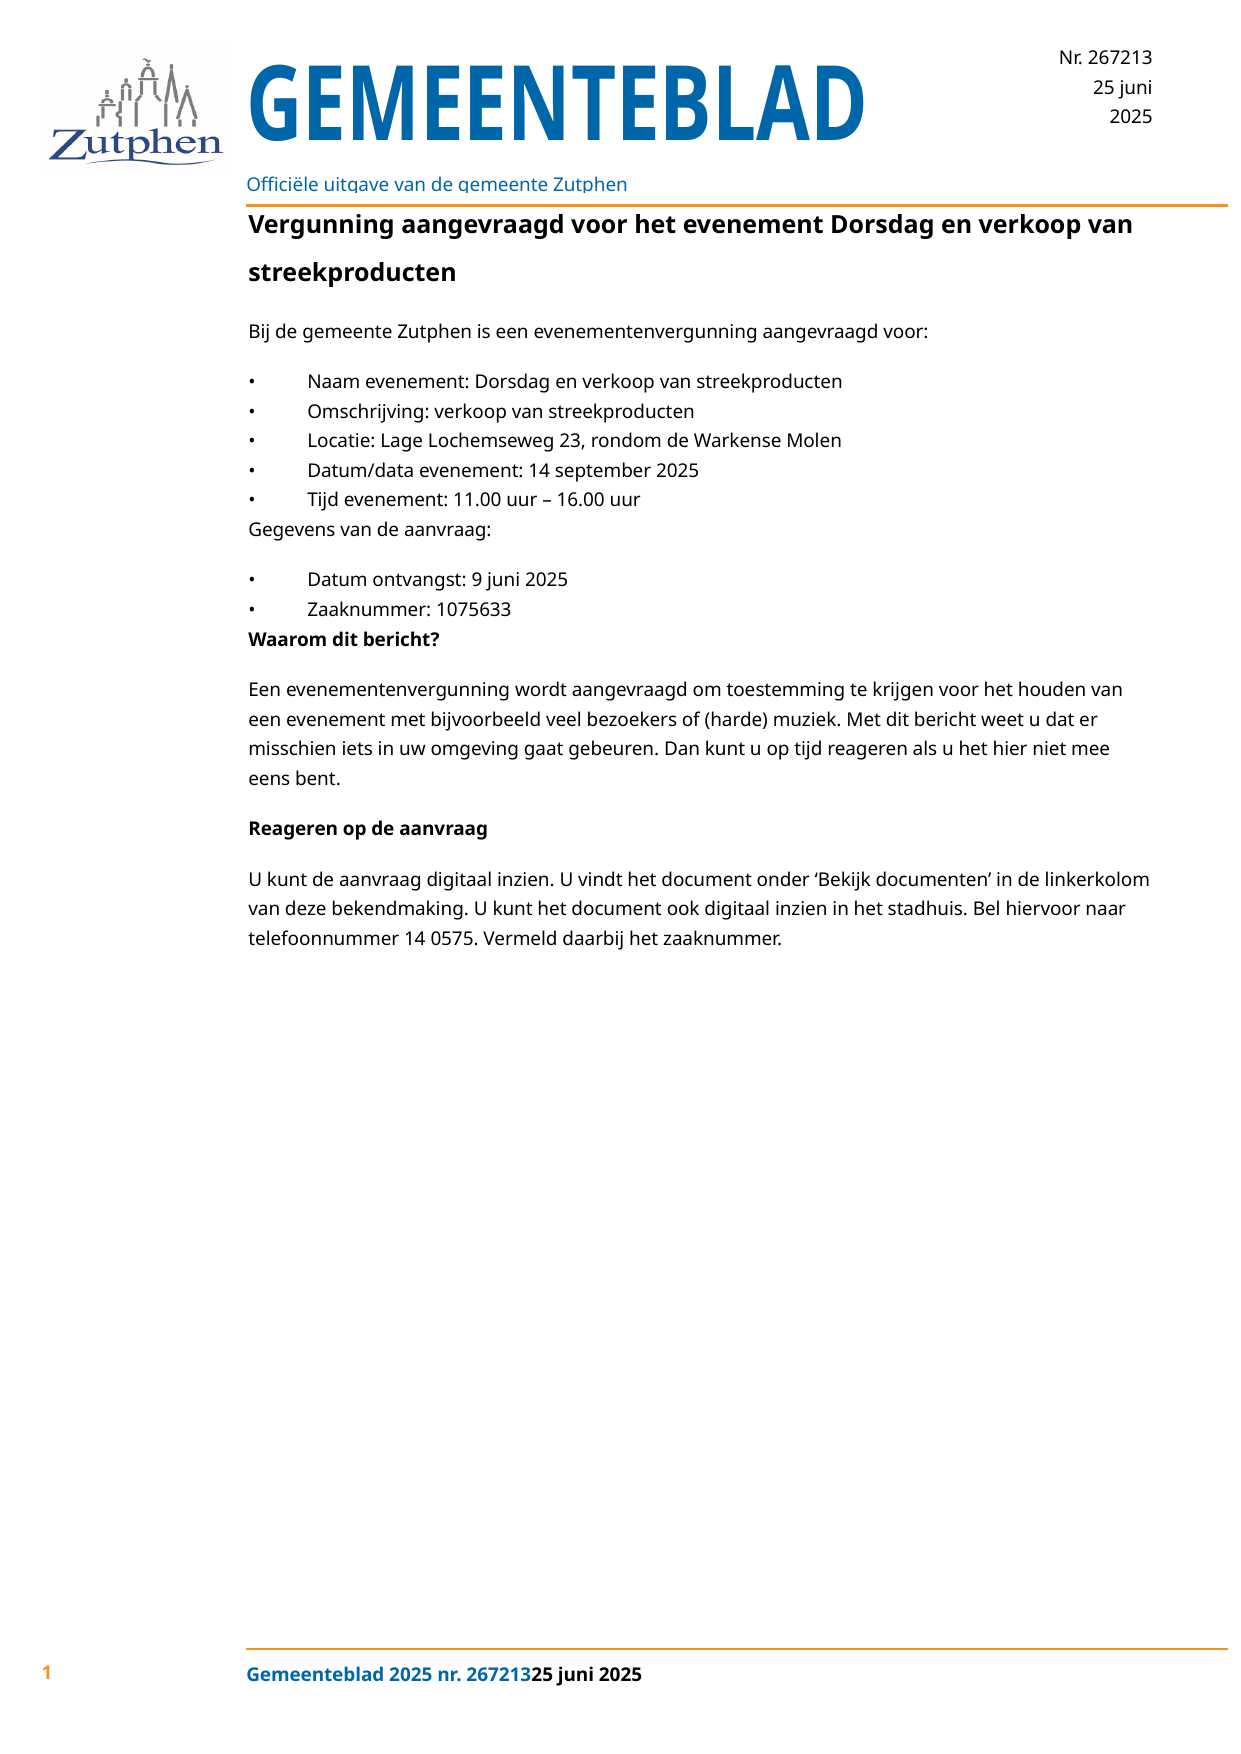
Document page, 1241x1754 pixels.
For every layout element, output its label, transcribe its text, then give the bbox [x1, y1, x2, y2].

list Omschrijving: verkoop van streekproducten [248, 398, 1152, 424]
list Zaaknummer: 1075633 [248, 596, 1152, 622]
list Datum ontvangst: 9 juni 2025 [248, 567, 1152, 592]
text Reageren op de aanvraag [248, 815, 1152, 841]
list Naam evenement: Dorsdag en verkoop van streekproducten [248, 368, 1152, 394]
text Waarom dit bericht? [248, 626, 1152, 652]
text Een evenementenvergunning wordt aangevraagd om toestemming te krijgen voor het houden van een evenement met bijvoorbeeld veel bezoekers of (harde) muziek. Met dit bericht weet u dat er misschien iets in uw omgeving gaat gebeuren. Dan kunt u op tijd reageren als u het hier niet mee eens bent. [248, 676, 1152, 791]
text U kunt de aanvraag digitaal inzien. U vindt het document onder ‘Bekijk documenten’ in de linkerkolom van deze bekendmaking. U kunt het document ook digitaal inzien in het stadhuis. Bel hiervoor naar telefoonnummer 14 0575. Vermeld daarbij het zaaknummer. [248, 866, 1152, 951]
picture [41, 47, 231, 172]
text Bij de gemeente Zutphen is een evenementenvergunning aangevraagd voor: [248, 318, 1152, 344]
list Datum/data evenement: 14 september 2025 [248, 457, 1152, 483]
text Gegevens van de aanvraag: [248, 516, 1152, 542]
list Tijd evenement: 11.00 uur – 16.00 uur [248, 487, 1152, 512]
list Locatie: Lage Lochemseweg 23, rondom de Warkense Molen [248, 427, 1152, 453]
text Vergunning aangevraagd voor het evenement Dorsdag en verkoop van streekproducten [248, 207, 1152, 288]
